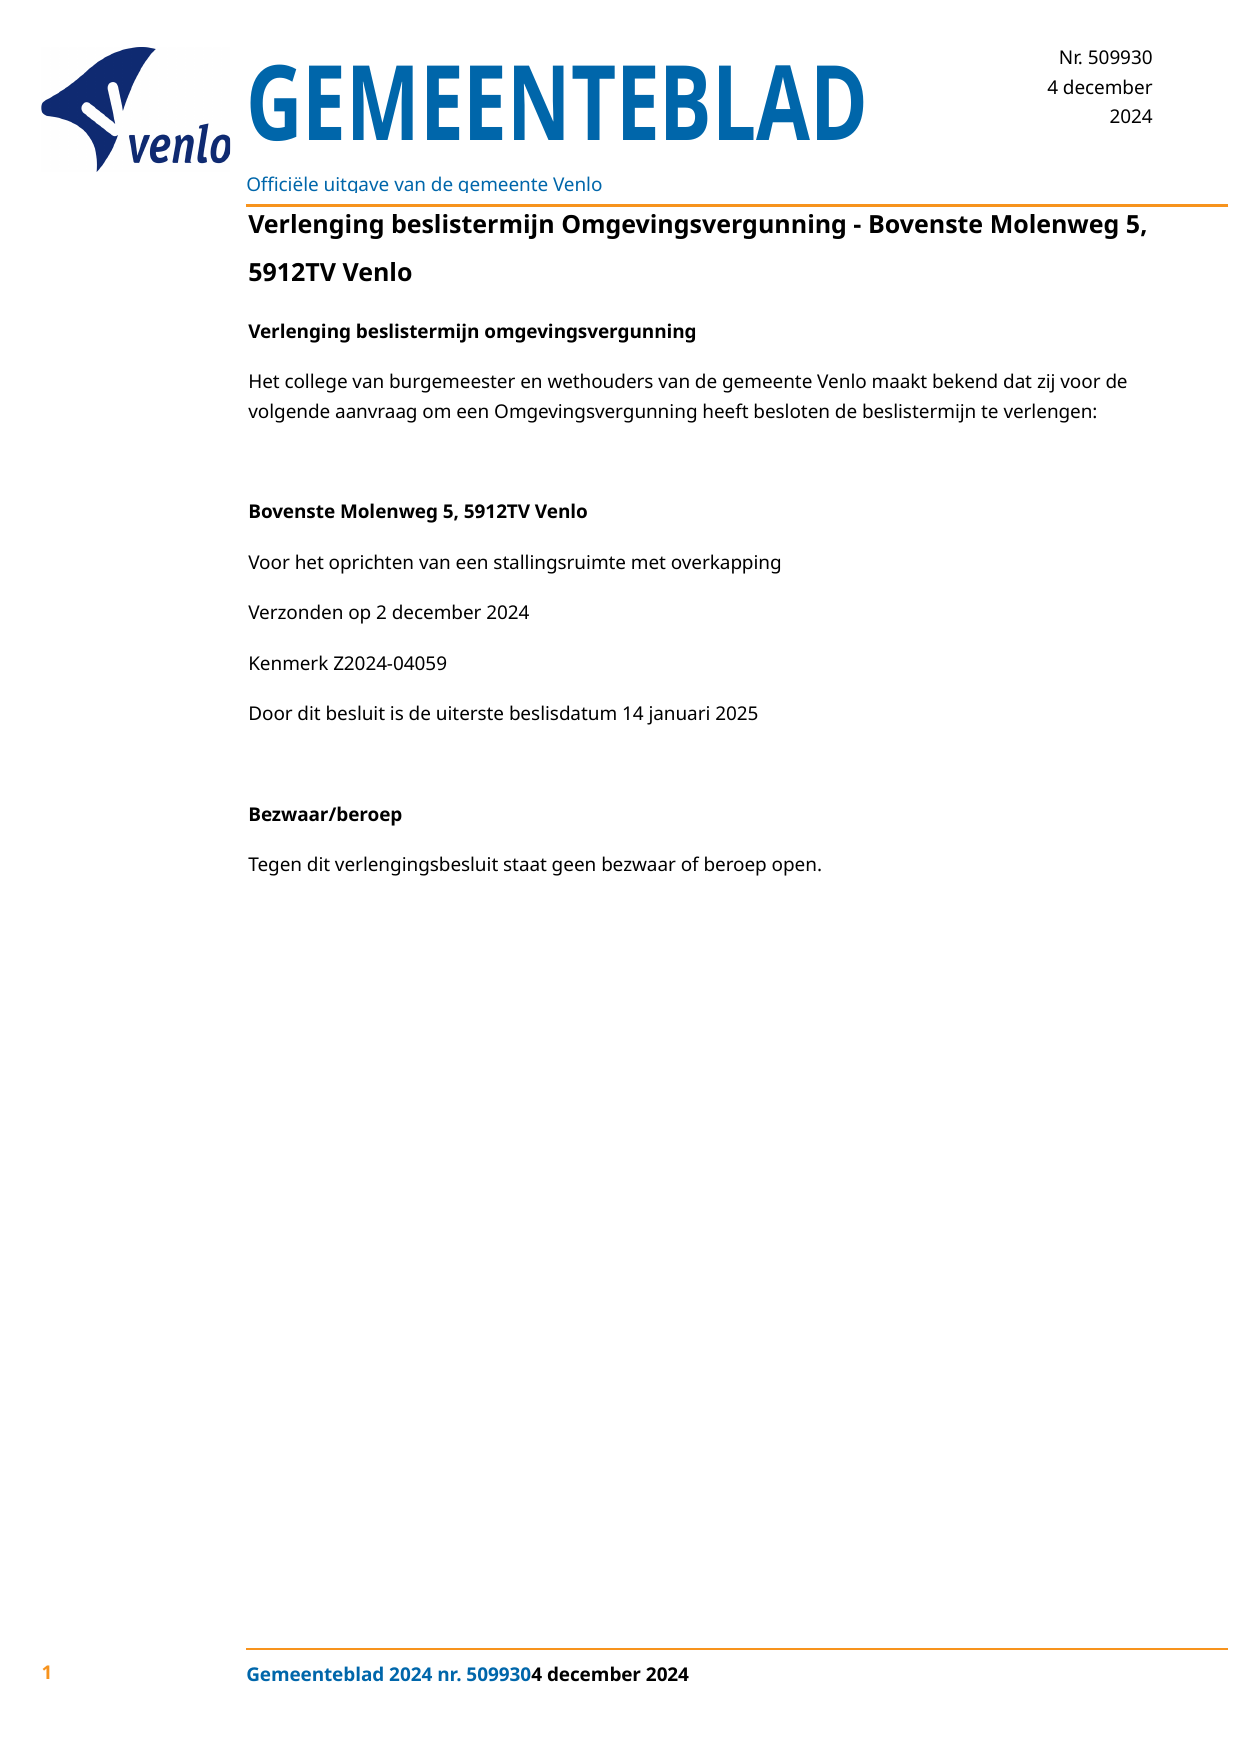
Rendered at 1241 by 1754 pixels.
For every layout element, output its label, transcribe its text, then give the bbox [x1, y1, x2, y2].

text Tegen dit verlengingsbesluit staat geen bezwaar of beroep open. [248, 852, 1152, 877]
text Bovenste Molenweg 5, 5912TV Venlo [248, 499, 1152, 524]
text Door dit besluit is de uiterste beslisdatum 14 januari 2025 [248, 700, 1152, 726]
text Verlenging beslistermijn omgevingsvergunning [248, 318, 1152, 344]
text Verzonden op 2 december 2024 [248, 599, 1152, 625]
text Het college van burgemeester en wethouders van de gemeente Venlo maakt bekend dat zij voor de volgende aanvraag om een Omgevingsvergunning heeft besloten de beslistermijn te verlengen: [248, 368, 1152, 424]
text Voor het oprichten van een stallingsruimte met overkapping [248, 549, 1152, 575]
picture [41, 47, 231, 172]
text Bezwaar/beroep [248, 801, 1152, 827]
text Verlenging beslistermijn Omgevingsvergunning - Bovenste Molenweg 5, 5912TV Venlo [248, 207, 1152, 288]
text Kenmerk Z2024-04059 [248, 650, 1152, 676]
